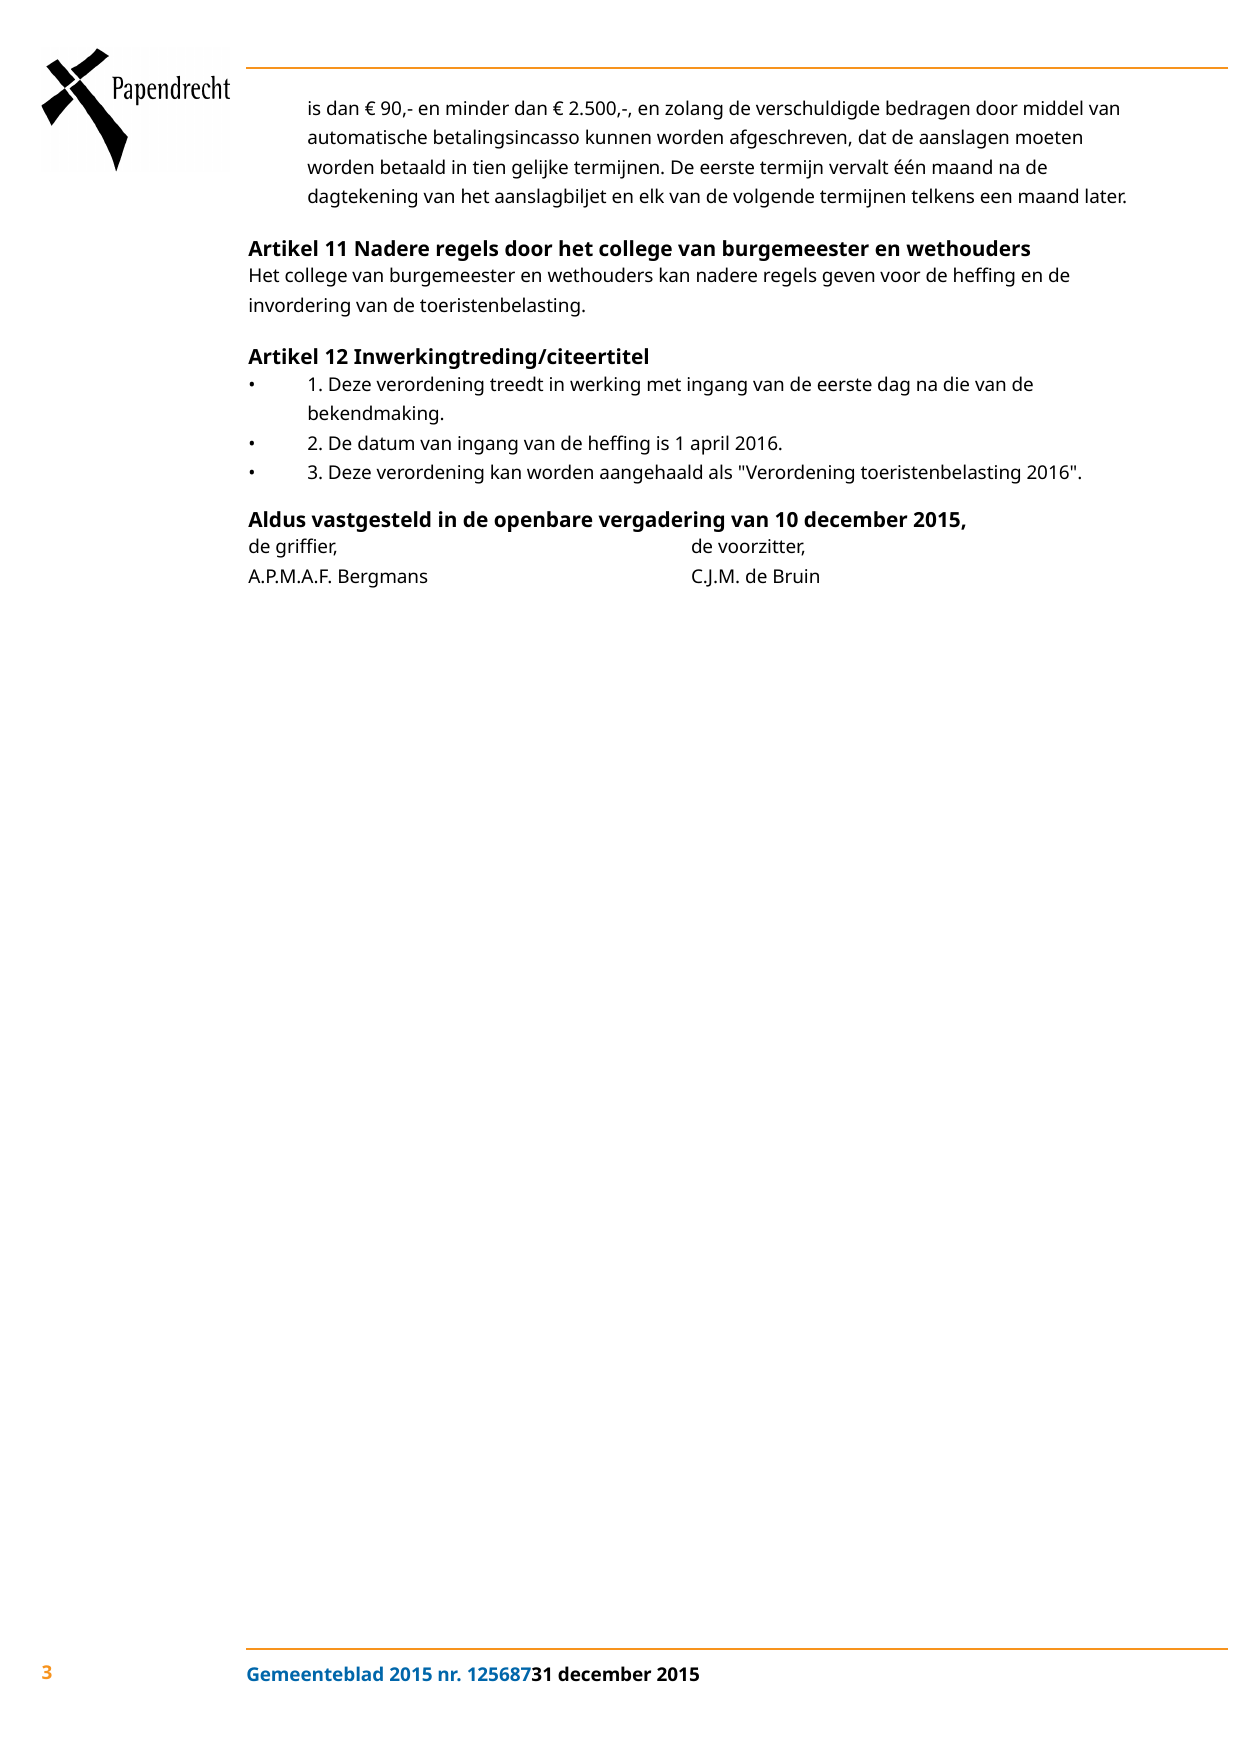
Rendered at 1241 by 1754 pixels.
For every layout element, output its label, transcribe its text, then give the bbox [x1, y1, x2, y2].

table_header de voorzitter, C.J.M. de Bruin [691, 534, 1152, 589]
text Het college van burgemeester en wethouders kan nadere regels geven voor de heffing en de invordering van de toeristenbelasting. [248, 262, 1152, 318]
table_header de griffier, A.P.M.A.F. Bergmans [248, 534, 691, 589]
list is dan € 90,- en minder dan € 2.500,-, en zolang de verschuldigde bedragen door middel van automatische betalingsincasso kunnen worden afgeschreven, dat de aanslagen moeten worden betaald in tien gelijke termijnen. De eerste termijn vervalt één maand na de dagtekening van het aanslagbiljet en elk van de volgende termijnen telkens een maand later. [248, 95, 1152, 209]
list 3. Deze verordening kan worden aangehaald als "Verordening toeristenbelasting 2016". [248, 459, 1152, 485]
text Aldus vastgesteld in de openbare vergadering van 10 december 2015, [248, 505, 1152, 534]
list 2. De datum van ingang van de heffing is 1 april 2016. [248, 430, 1152, 456]
text Artikel 12 Inwerkingtreding/citeertitel [248, 342, 1152, 371]
text Artikel 11 Nadere regels door het college van burgemeester en wethouders [248, 234, 1152, 262]
list 1. Deze verordening treedt in werking met ingang van de eerste dag na die van de bekendmaking. [248, 371, 1152, 426]
picture [41, 47, 231, 172]
